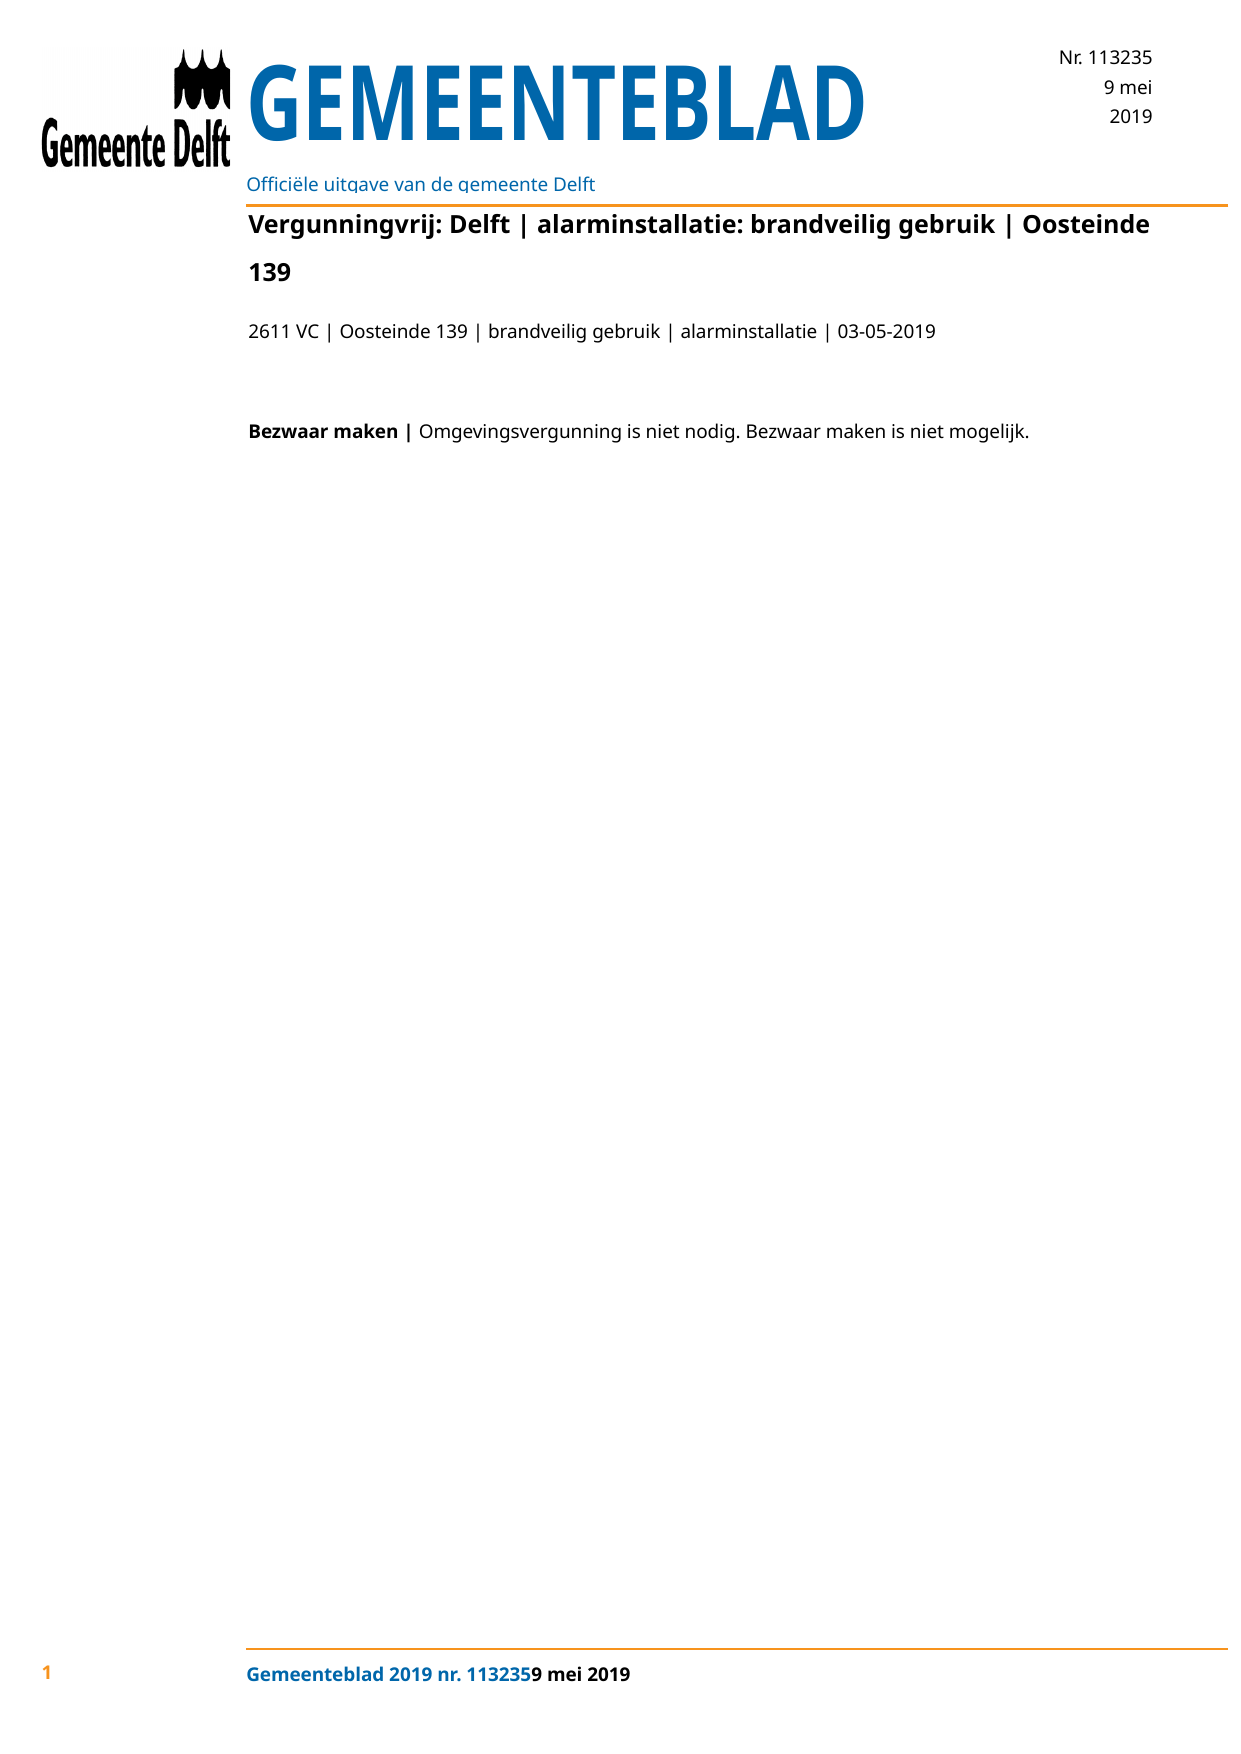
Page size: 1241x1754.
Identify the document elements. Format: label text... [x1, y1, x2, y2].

picture [41, 47, 231, 172]
text 2611 VC | Oosteinde 139 | brandveilig gebruik | alarminstallatie | 03-05-2019 [248, 318, 1152, 344]
text Vergunningvrij: Delft | alarminstallatie: brandveilig gebruik | Oosteinde 139 [248, 207, 1152, 288]
text Bezwaar maken | Omgevingsvergunning is niet nodig. Bezwaar maken is niet mogelijk. [248, 419, 1152, 444]
